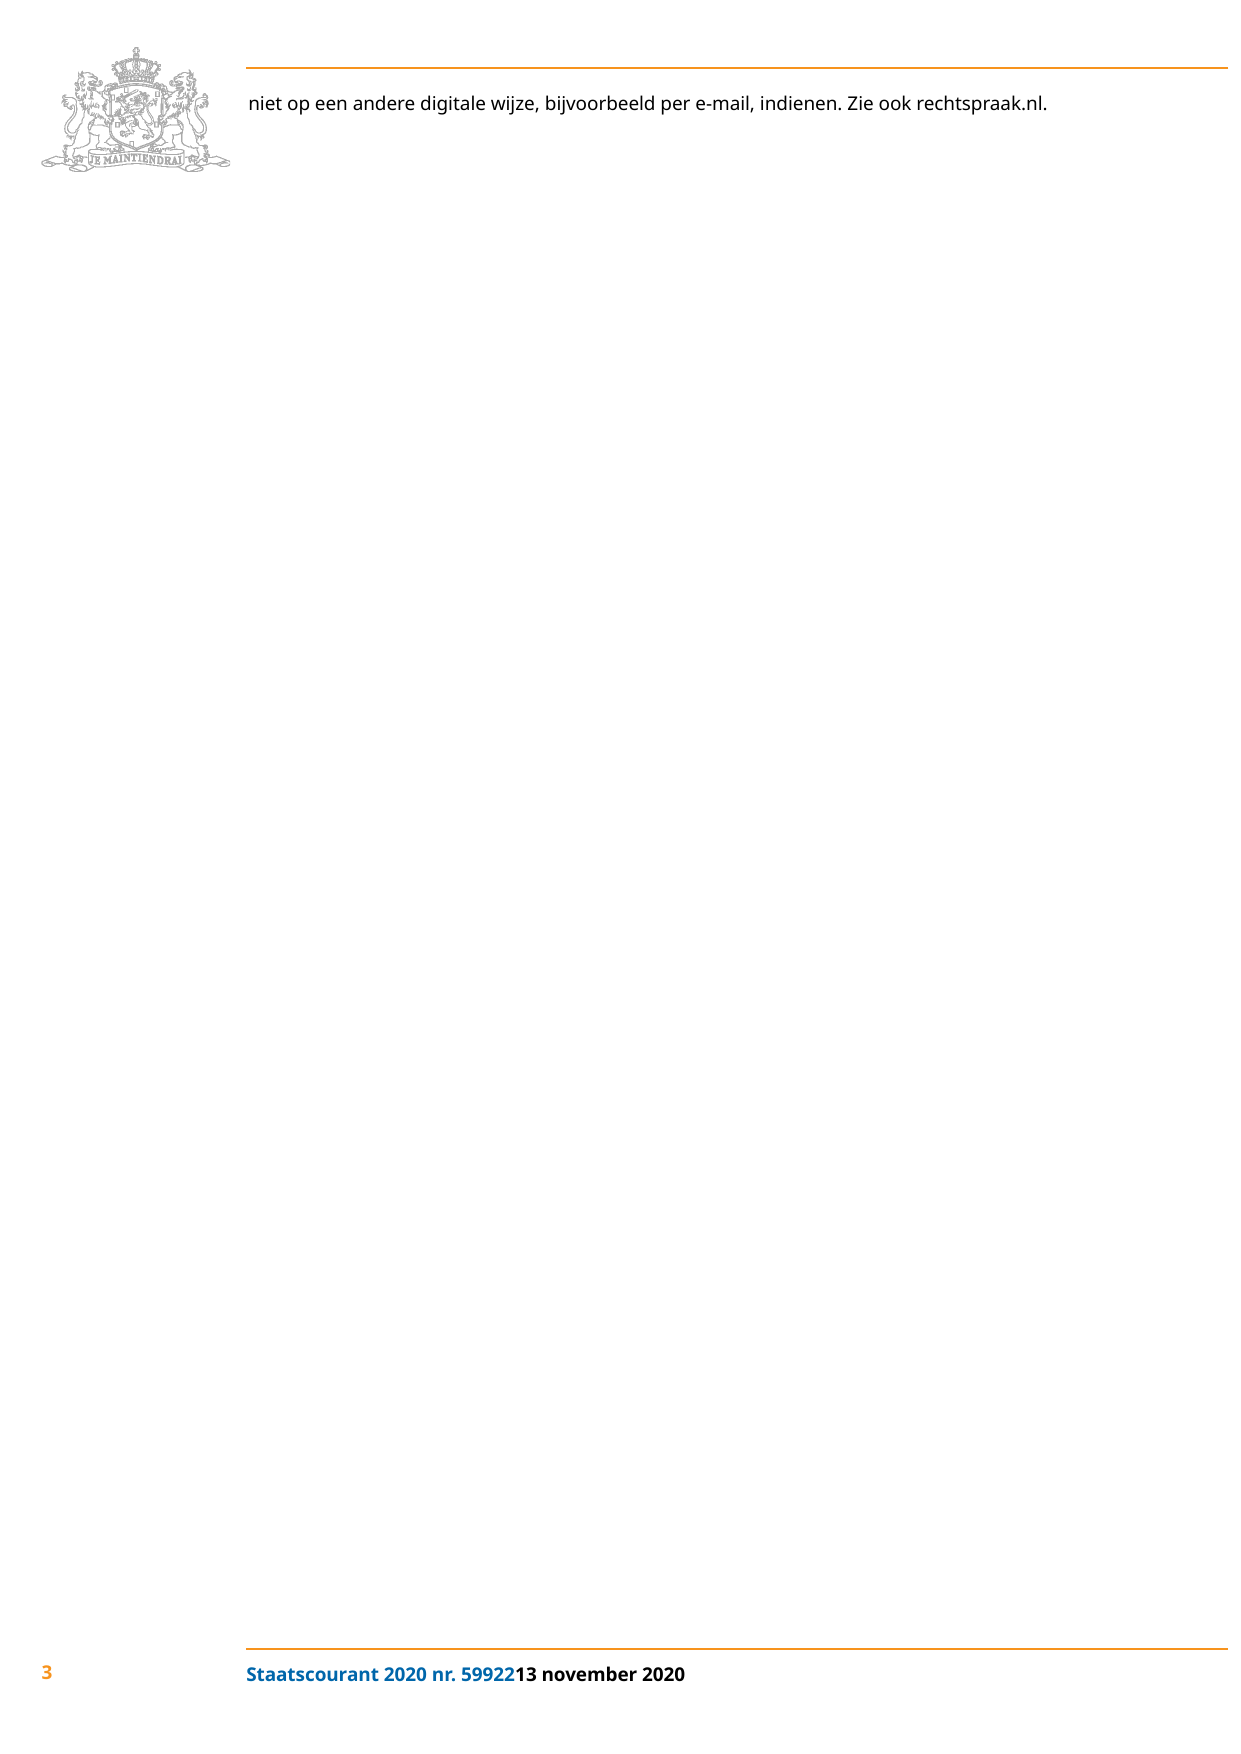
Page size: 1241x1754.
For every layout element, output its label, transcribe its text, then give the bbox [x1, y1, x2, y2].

text niet op een andere digitale wijze, bijvoorbeeld per e-mail, indienen. Zie ook rechtspraak.nl. [248, 95, 1152, 114]
picture [41, 47, 231, 172]
